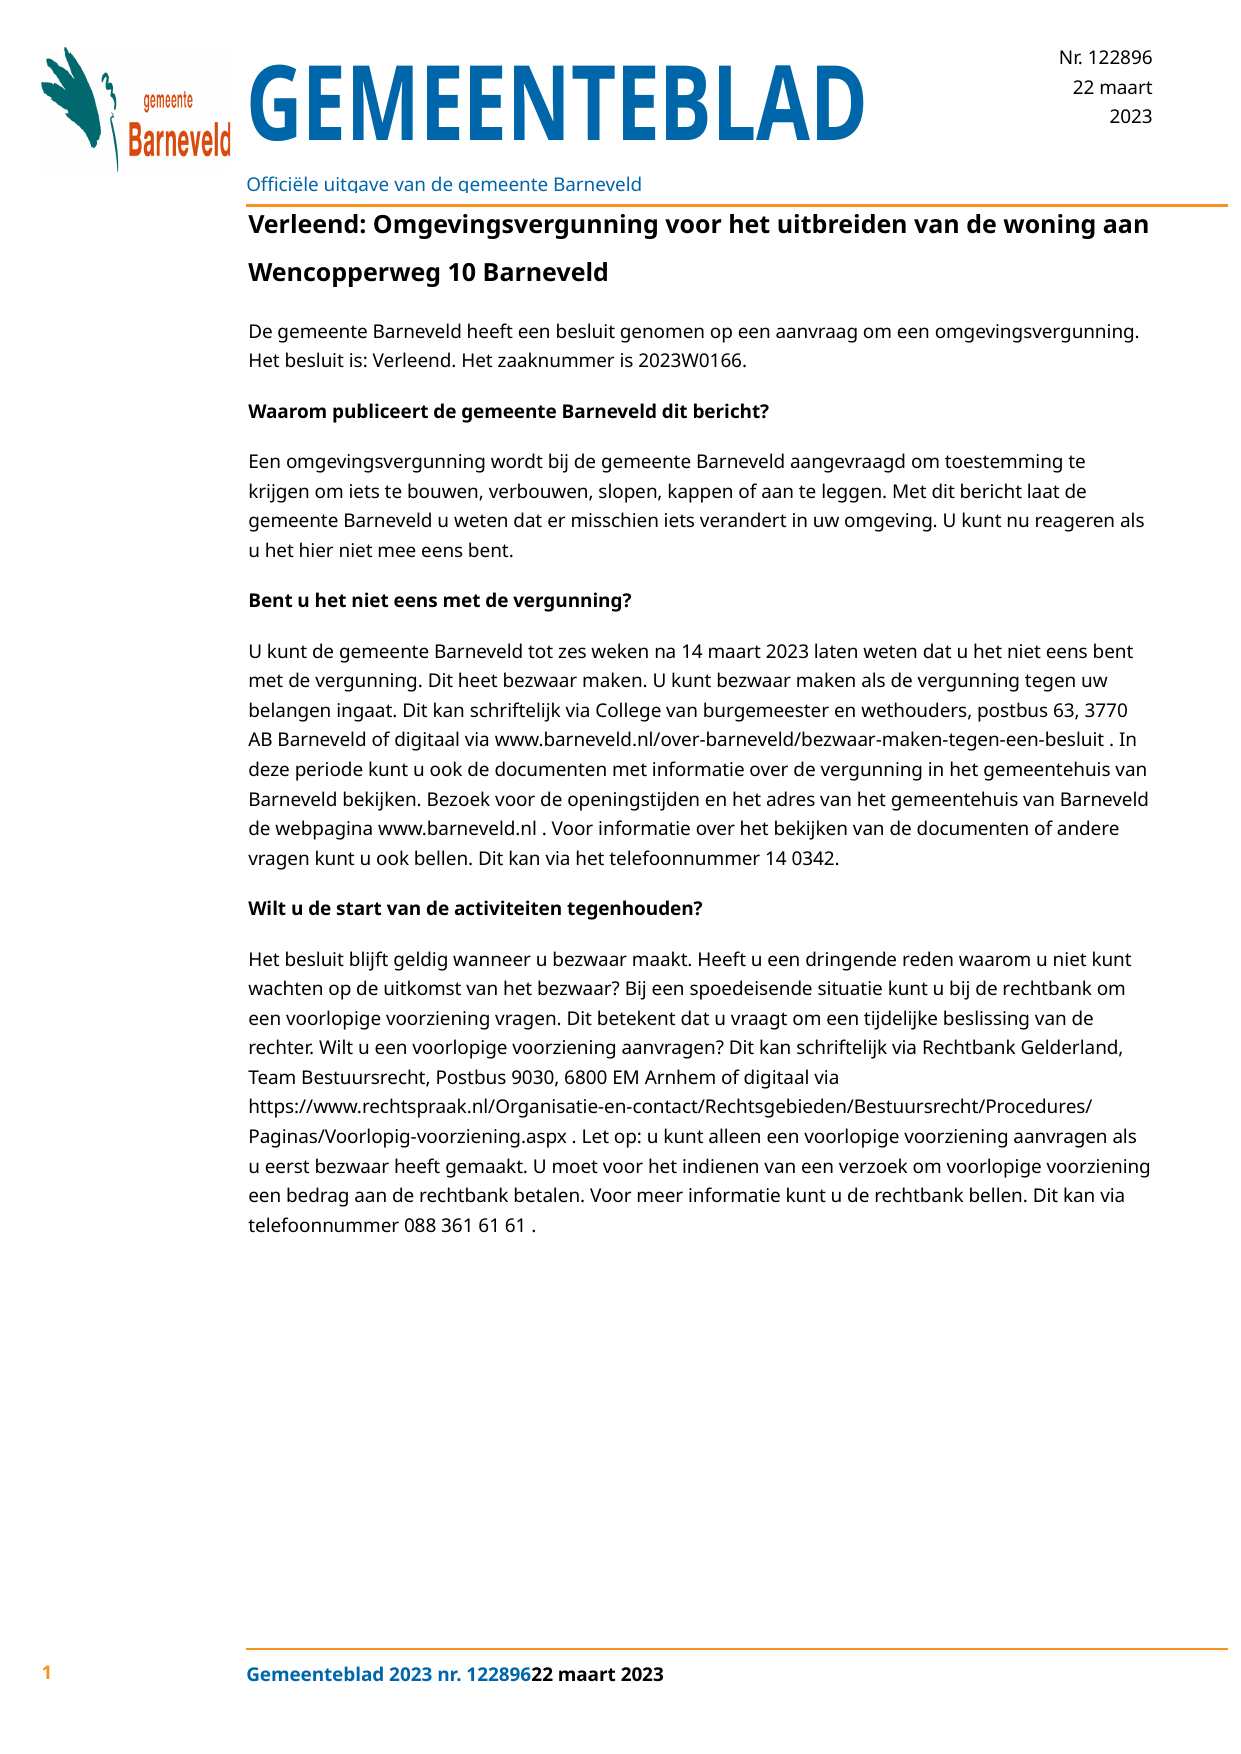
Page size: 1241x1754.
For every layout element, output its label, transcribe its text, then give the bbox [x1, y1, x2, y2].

text De gemeente Barneveld heeft een besluit genomen op een aanvraag om een omgevingsvergunning. Het besluit is: Verleend. Het zaaknummer is 2023W0166. [248, 318, 1152, 373]
picture [41, 47, 231, 172]
text Bent u het niet eens met de vergunning? [248, 587, 1152, 613]
text Het besluit blijft geldig wanneer u bezwaar maakt. Heeft u een dringende reden waarom u niet kunt wachten op de uitkomst van het bezwaar? Bij een spoedeisende situatie kunt u bij de rechtbank om een voorlopige voorziening vragen. Dit betekent dat u vraagt om een tijdelijke beslissing van de rechter. Wilt u een voorlopige voorziening aanvragen? Dit kan schriftelijk via Rechtbank Gelderland, Team Bestuursrecht, Postbus 9030, 6800 EM Arnhem of digitaal via https://www.rechtspraak.nl/Organisatie-en-contact/Rechtsgebieden/Bestuursrecht/Procedures/Paginas/Voorlopig-voorziening.aspx . Let op: u kunt alleen een voorlopige voorziening aanvragen als u eerst bezwaar heeft gemaakt. U moet voor het indienen van een verzoek om voorlopige voorziening een bedrag aan de rechtbank betalen. Voor meer informatie kunt u de rechtbank bellen. Dit kan via telefoonnummer 088 361 61 61 . [248, 946, 1152, 1238]
text Waarom publiceert de gemeente Barneveld dit bericht? [248, 398, 1152, 424]
text U kunt de gemeente Barneveld tot zes weken na 14 maart 2023 laten weten dat u het niet eens bent met de vergunning. Dit heet bezwaar maken. U kunt bezwaar maken als de vergunning tegen uw belangen ingaat. Dit kan schriftelijk via College van burgemeester en wethouders, postbus 63, 3770 AB Barneveld of digitaal via www.barneveld.nl/over-barneveld/bezwaar-maken-tegen-een-besluit . In deze periode kunt u ook de documenten met informatie over de vergunning in het gemeentehuis van Barneveld bekijken. Bezoek voor de openingstijden en het adres van het gemeentehuis van Barneveld de webpagina www.barneveld.nl . Voor informatie over het bekijken van de documenten of andere vragen kunt u ook bellen. Dit kan via het telefoonnummer 14 0342. [248, 638, 1152, 871]
text Een omgevingsvergunning wordt bij de gemeente Barneveld aangevraagd om toestemming te krijgen om iets te bouwen, verbouwen, slopen, kappen of aan te leggen. Met dit bericht laat de gemeente Barneveld u weten dat er misschien iets verandert in uw omgeving. U kunt nu reageren als u het hier niet mee eens bent. [248, 448, 1152, 563]
text Verleend: Omgevingsvergunning voor het uitbreiden van de woning aan Wencopperweg 10 Barneveld [248, 207, 1152, 288]
text Wilt u de start van de activiteiten tegenhouden? [248, 895, 1152, 921]
